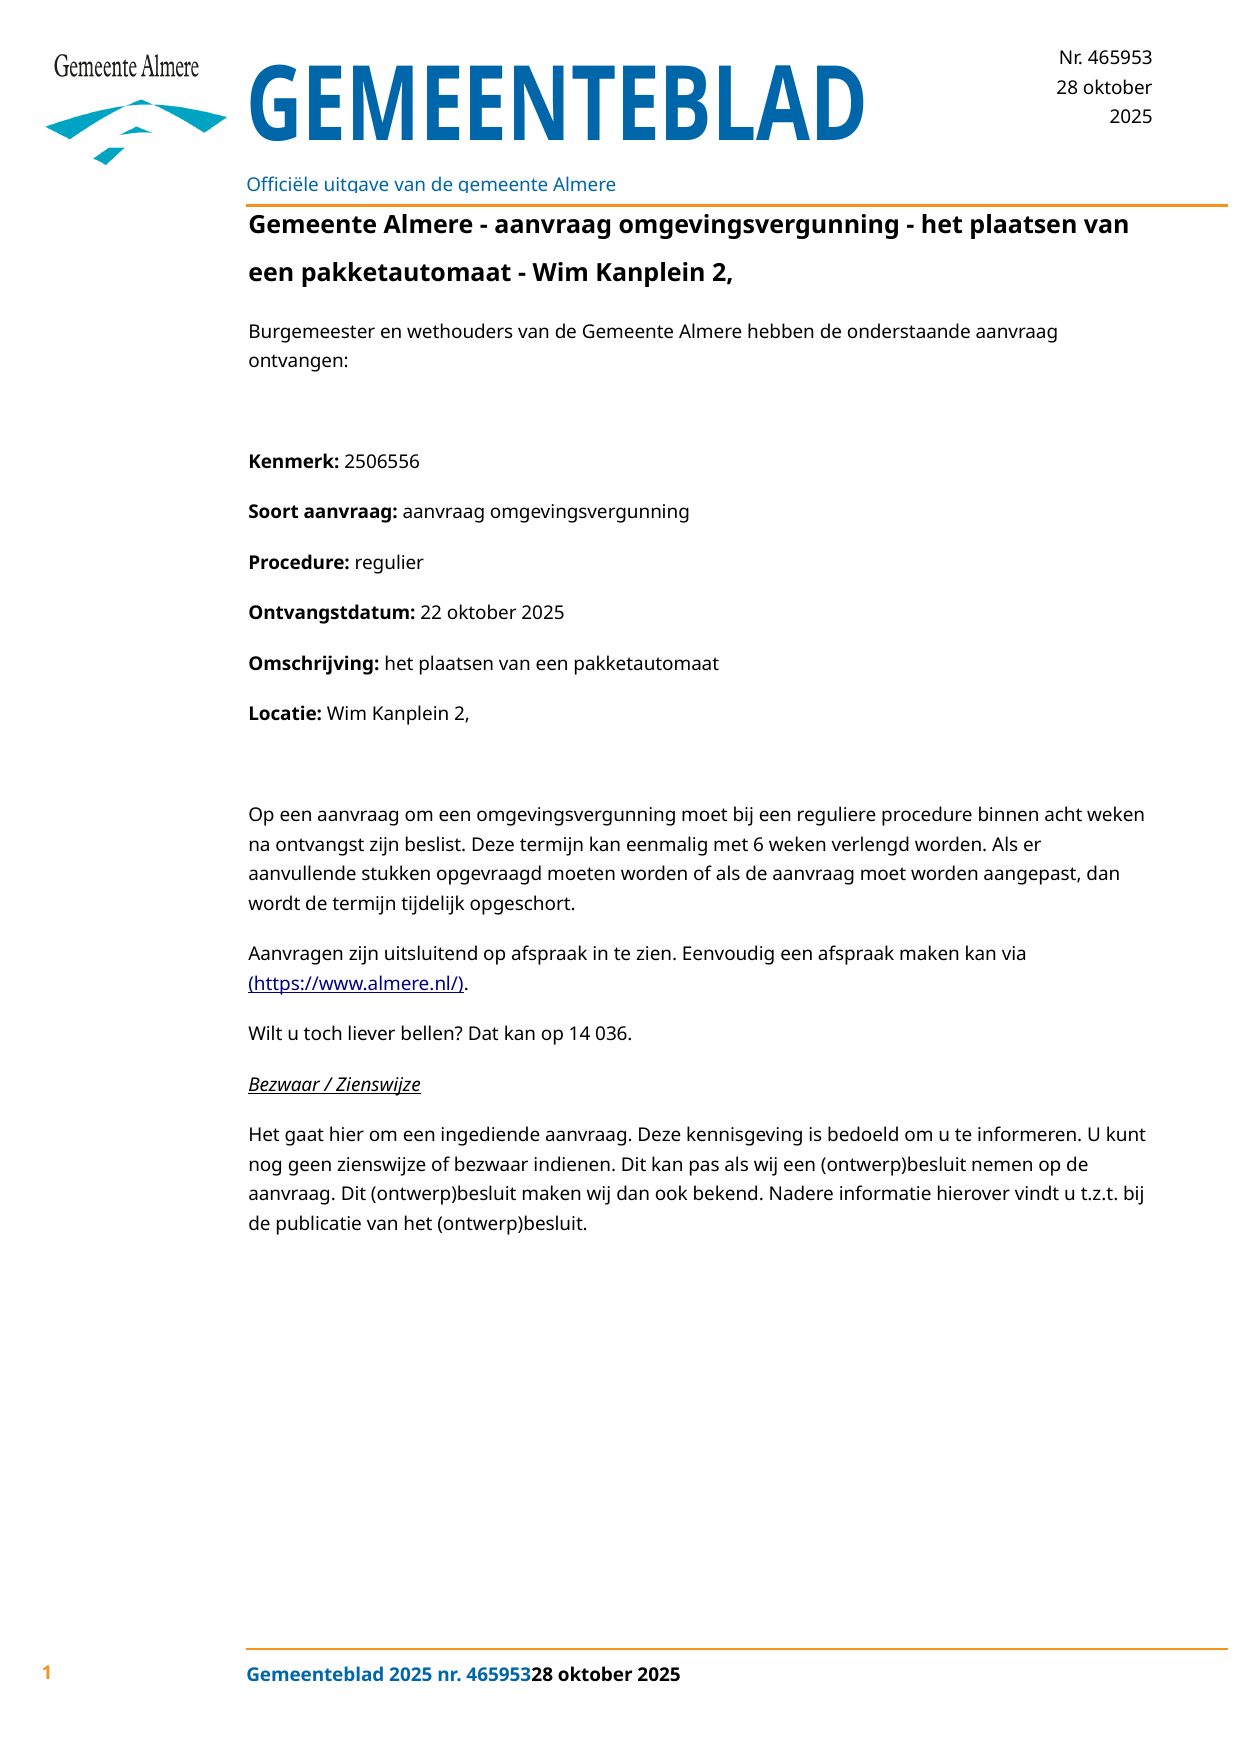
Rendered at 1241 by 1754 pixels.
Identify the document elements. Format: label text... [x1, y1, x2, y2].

text Bezwaar / Zienswijze [248, 1071, 1152, 1097]
text Soort aanvraag: aanvraag omgevingsvergunning [248, 499, 1152, 524]
text Kenmerk: 2506556 [248, 448, 1152, 474]
text Ontvangstdatum: 22 oktober 2025 [248, 599, 1152, 625]
text Burgemeester en wethouders van de Gemeente Almere hebben de onderstaande aanvraag ontvangen: [248, 318, 1152, 373]
text Procedure: regulier [248, 549, 1152, 575]
text Omschrijving: het plaatsen van een pakketautomaat [248, 650, 1152, 676]
text Op een aanvraag om een omgevingsvergunning moet bij een reguliere procedure binnen acht weken na ontvangst zijn beslist. Deze termijn kan eenmalig met 6 weken verlengd worden. Als er aanvullende stukken opgevraagd moeten worden of als de aanvraag moet worden aangepast, dan wordt de termijn tijdelijk opgeschort. [248, 801, 1152, 916]
text Aanvragen zijn uitsluitend op afspraak in te zien. Eenvoudig een afspraak maken kan via (https://www.almere.nl/). [248, 940, 1152, 996]
text Gemeente Almere - aanvraag omgevingsvergunning - het plaatsen van een pakketautomaat - Wim Kanplein 2, [248, 207, 1152, 288]
text Locatie: Wim Kanplein 2, [248, 700, 1152, 726]
text Wilt u toch liever bellen? Dat kan op 14 036. [248, 1020, 1152, 1046]
text Het gaat hier om een ingediende aanvraag. Deze kennisgeving is bedoeld om u te informeren. U kunt nog geen zienswijze of bezwaar indienen. Dit kan pas als wij een (ontwerp)besluit nemen op de aanvraag. Dit (ontwerp)besluit maken wij dan ook bekend. Nadere informatie hierover vindt u t.z.t. bij de publicatie van het (ontwerp)besluit. [248, 1121, 1152, 1236]
picture [41, 47, 231, 172]
